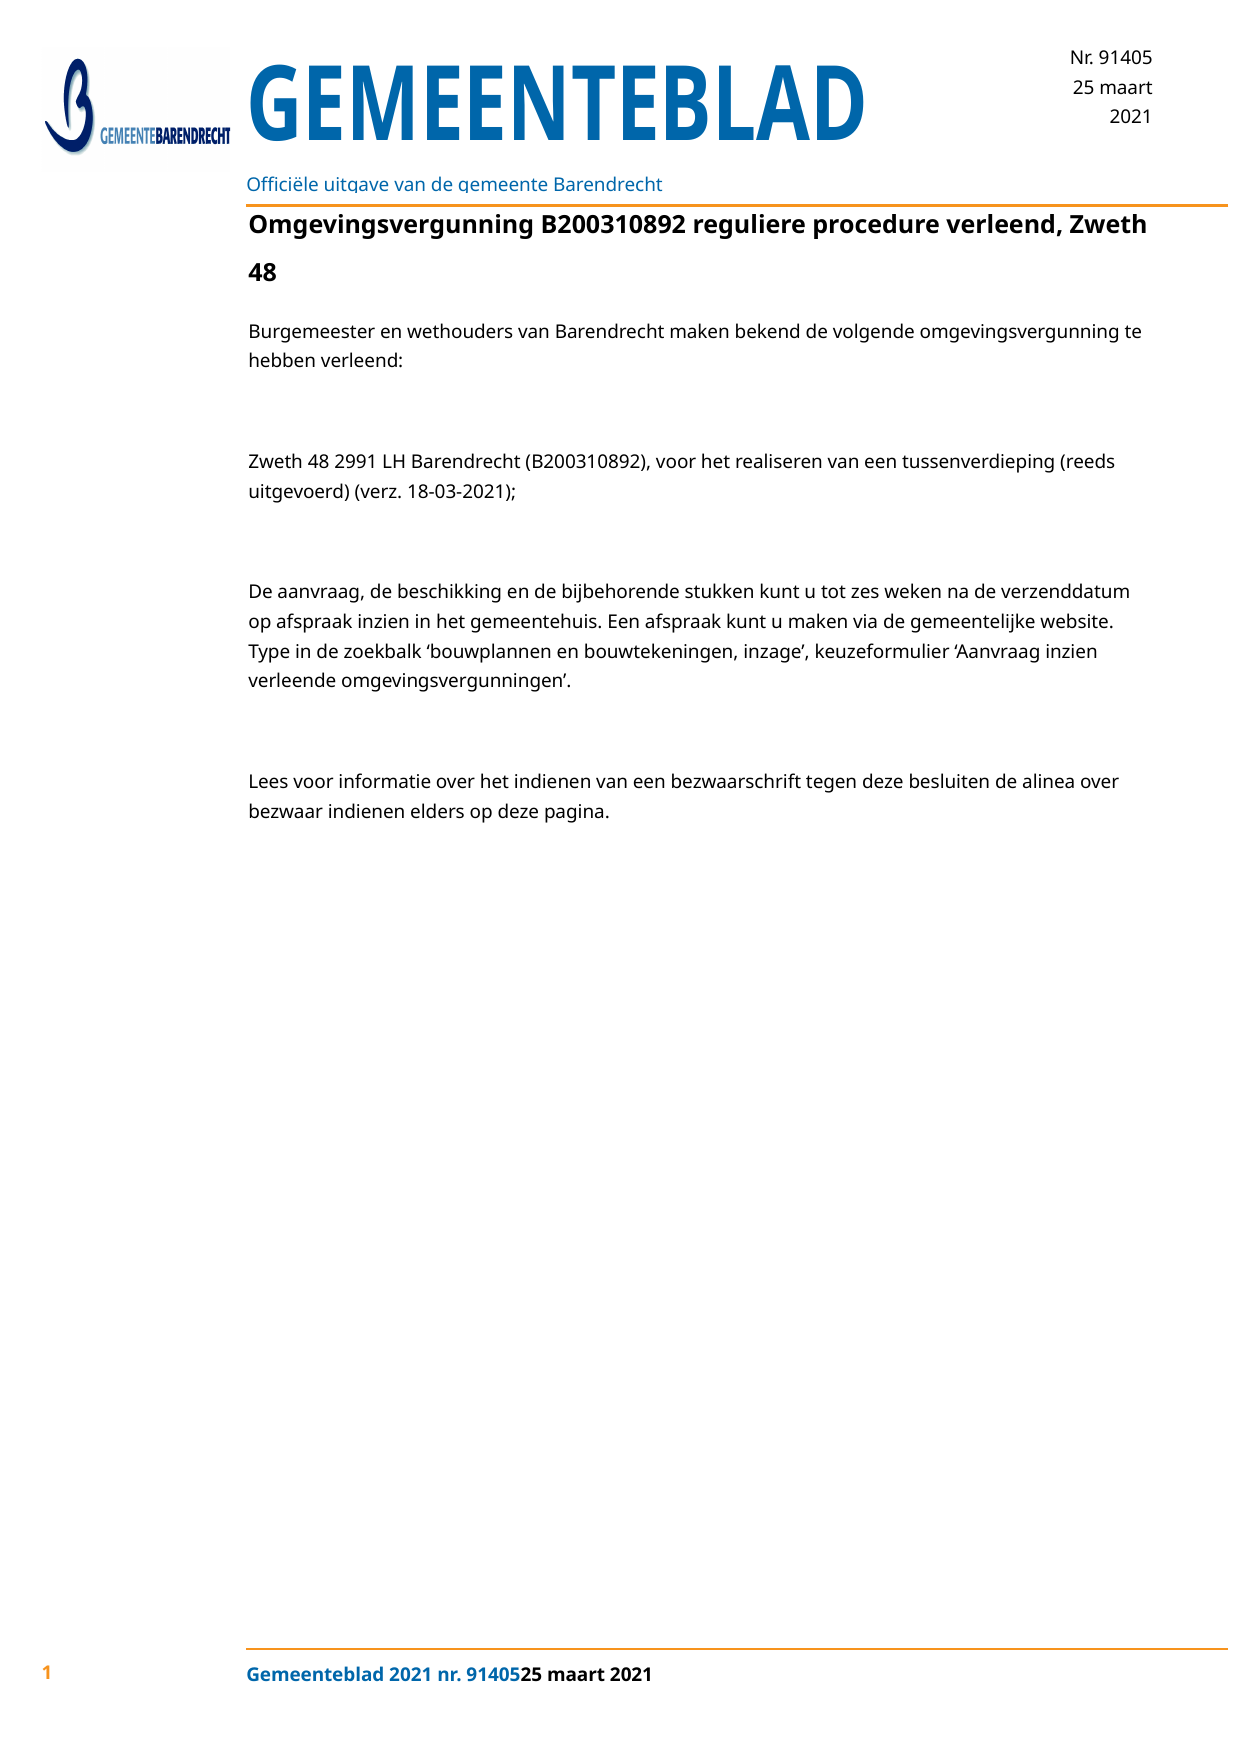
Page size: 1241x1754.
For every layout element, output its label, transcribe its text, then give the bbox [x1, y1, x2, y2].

text Omgevingsvergunning B200310892 reguliere procedure verleend, Zweth 48 [248, 207, 1152, 288]
text Lees voor informatie over het indienen van een bezwaarschrift tegen deze besluiten de alinea over bezwaar indienen elders op deze pagina. [248, 768, 1152, 824]
picture [41, 47, 231, 172]
text Zweth 48 2991 LH Barendrecht (B200310892), voor het realiseren van een tussenverdieping (reeds uitgevoerd) (verz. 18-03-2021); [248, 448, 1152, 504]
text Burgemeester en wethouders van Barendrecht maken bekend de volgende omgevingsvergunning te hebben verleend: [248, 318, 1152, 373]
text De aanvraag, de beschikking en de bijbehorende stukken kunt u tot zes weken na de verzenddatum op afspraak inzien in het gemeentehuis. Een afspraak kunt u maken via de gemeentelijke website. Type in de zoekbalk ‘bouwplannen en bouwtekeningen, inzage’, keuzeformulier ‘Aanvraag inzien verleende omgevingsvergunningen’. [248, 579, 1152, 693]
